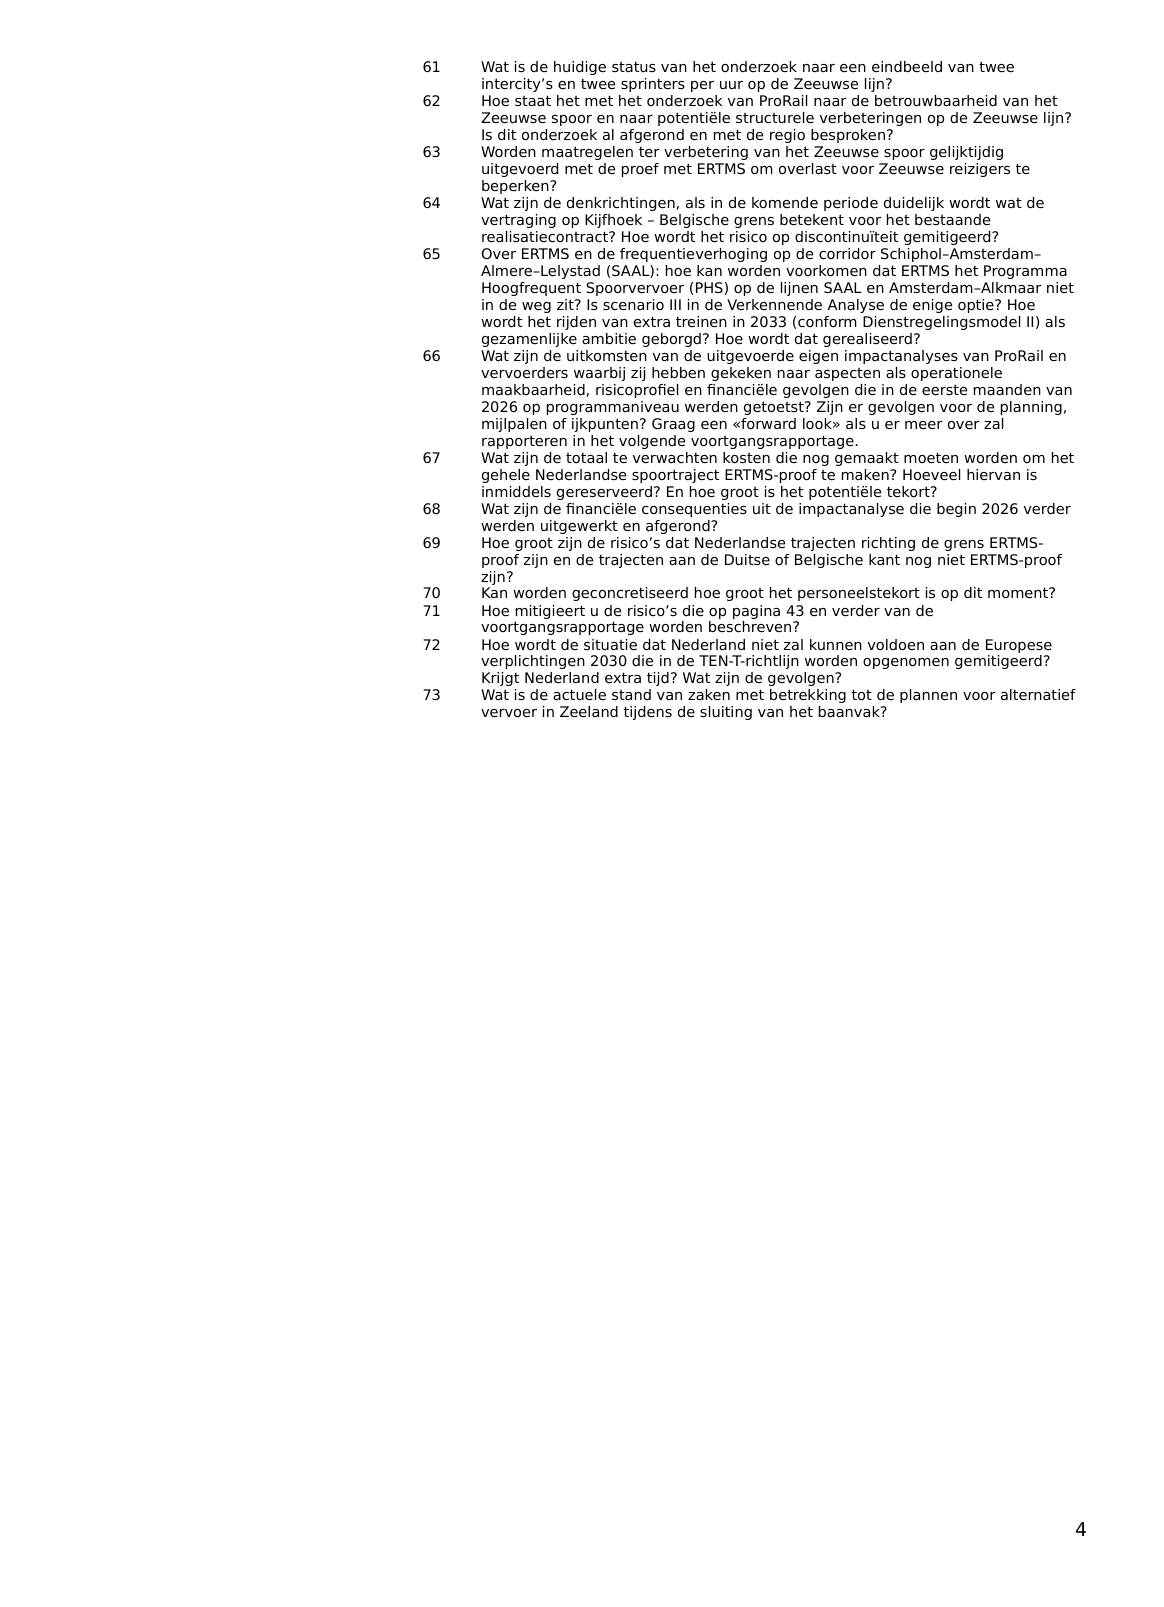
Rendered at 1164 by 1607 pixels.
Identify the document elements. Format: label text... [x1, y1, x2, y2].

table_cell 66 [422, 348, 475, 449]
table_cell Kan worden geconcretiseerd hoe groot het personeelstekort is op dit moment? [475, 585, 1087, 602]
table_cell 61 [422, 59, 475, 93]
table_cell 62 [422, 93, 475, 144]
table_cell Wat zijn de uitkomsten van de uitgevoerde eigen impactanalyses van ProRail en vervoerders waarbij zij hebben gekeken naar aspecten als operationele maakbaarheid, risicoprofiel en financiële gevolgen die in de eerste maanden van 2026 op programmaniveau werden getoetst? Zijn er gevolgen voor de planning, mijlpalen of ijkpunten? Graag een «forward look» als u er meer over zal rapporteren in het volgende voortgangsrapportage. [475, 348, 1087, 449]
table_cell 69 [422, 535, 475, 585]
table_cell Wat is de actuele stand van zaken met betrekking tot de plannen voor alternatief vervoer in Zeeland tijdens de sluiting van het baanvak? [475, 687, 1087, 721]
table_cell Wat zijn de denkrichtingen, als in de komende periode duidelijk wordt wat de vertraging op Kijfhoek – Belgische grens betekent voor het bestaande realisatiecontract? Hoe wordt het risico op discontinuïteit gemitigeerd? [475, 195, 1087, 246]
table_cell Over ERTMS en de frequentieverhoging op de corridor Schiphol–Amsterdam–Almere–Lelystad (SAAL): hoe kan worden voorkomen dat ERTMS het Programma Hoogfrequent Spoorvervoer (PHS) op de lijnen SAAL en Amsterdam–Alkmaar niet in de weg zit? Is scenario III in de Verkennende Analyse de enige optie? Hoe wordt het rijden van extra treinen in 2033 (conform Dienstregelingsmodel II) als gezamenlijke ambitie geborgd? Hoe wordt dat gerealiseerd? [475, 246, 1087, 348]
table_cell 73 [422, 687, 475, 721]
table_cell 72 [422, 636, 475, 687]
table_cell Hoe mitigieert u de risico’s die op pagina 43 en verder van de voortgangsrapportage worden beschreven? [475, 603, 1087, 636]
table_cell 67 [422, 450, 475, 501]
table_cell 64 [422, 195, 475, 246]
table_cell Wat zijn de totaal te verwachten kosten die nog gemaakt moeten worden om het gehele Nederlandse spoortraject ERTMS-proof te maken? Hoeveel hiervan is inmiddels gereserveerd? En hoe groot is het potentiële tekort? [475, 450, 1087, 501]
table_cell 68 [422, 501, 475, 534]
table_cell Hoe wordt de situatie dat Nederland niet zal kunnen voldoen aan de Europese verplichtingen 2030 die in de TEN-T-richtlijn worden opgenomen gemitigeerd? Krijgt Nederland extra tijd? Wat zijn de gevolgen? [475, 636, 1087, 687]
table_cell 71 [422, 603, 475, 636]
table_cell Hoe groot zijn de risico’s dat Nederlandse trajecten richting de grens ERTMS-proof zijn en de trajecten aan de Duitse of Belgische kant nog niet ERTMS-proof zijn? [475, 535, 1087, 585]
table_cell Wat is de huidige status van het onderzoek naar een eindbeeld van twee intercity’s en twee sprinters per uur op de Zeeuwse lijn? [475, 59, 1087, 93]
table_cell Wat zijn de financiële consequenties uit de impactanalyse die begin 2026 verder werden uitgewerkt en afgerond? [475, 501, 1087, 534]
table_cell Hoe staat het met het onderzoek van ProRail naar de betrouwbaarheid van het Zeeuwse spoor en naar potentiële structurele verbeteringen op de Zeeuwse lijn? Is dit onderzoek al afgerond en met de regio besproken? [475, 93, 1087, 144]
table_cell 63 [422, 144, 475, 195]
table_cell 70 [422, 585, 475, 602]
table_cell Worden maatregelen ter verbetering van het Zeeuwse spoor gelijktijdig uitgevoerd met de proef met ERTMS om overlast voor Zeeuwse reizigers te beperken? [475, 144, 1087, 195]
table_cell 65 [422, 246, 475, 348]
